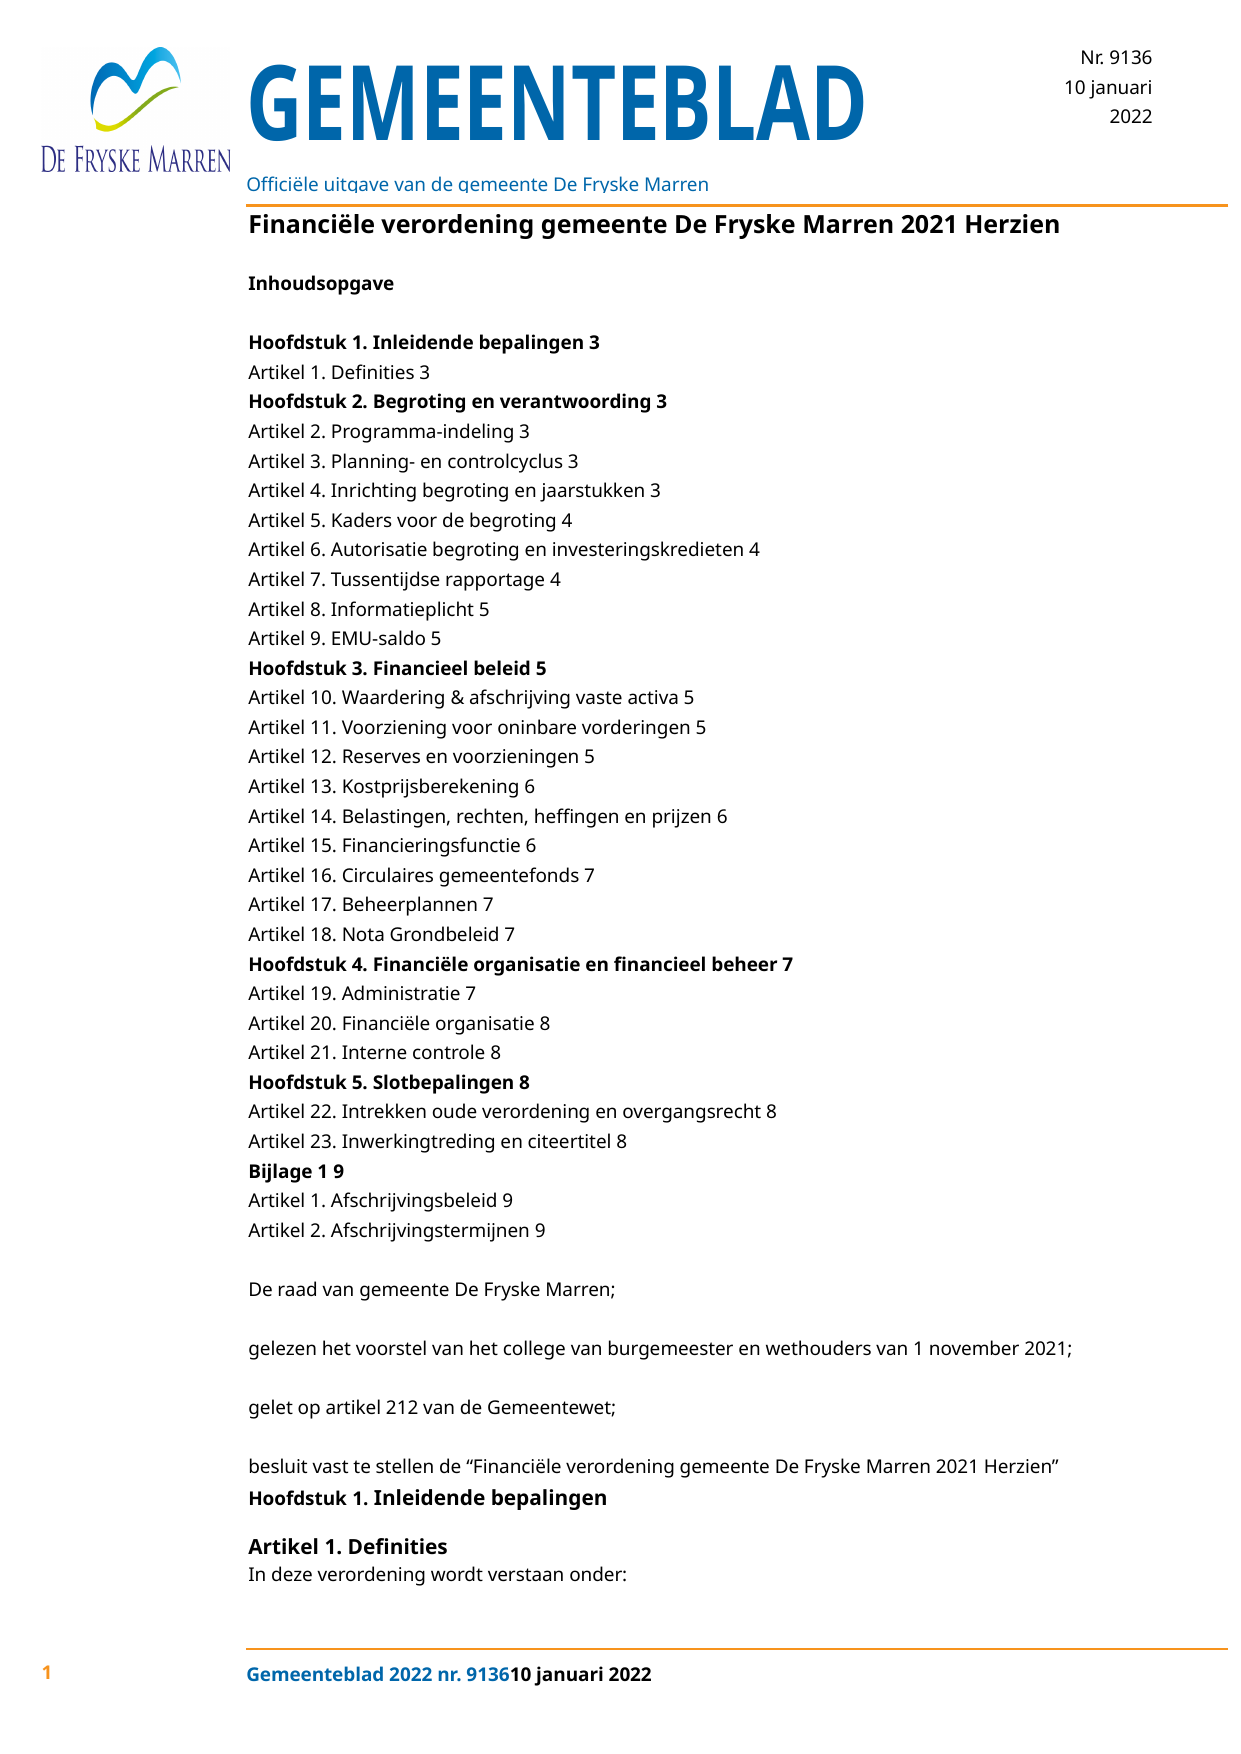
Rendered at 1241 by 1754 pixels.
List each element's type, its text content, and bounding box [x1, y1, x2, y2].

text Artikel 9. EMU-saldo 5 [248, 625, 1152, 651]
text Artikel 16. Circulaires gemeentefonds 7 [248, 862, 1152, 888]
text Artikel 17. Beheerplannen 7 [248, 892, 1152, 917]
text Artikel 7. Tussentijdse rapportage 4 [248, 566, 1152, 592]
text Artikel 14. Belastingen, rechten, heffingen en prijzen 6 [248, 803, 1152, 828]
text Artikel 8. Informatieplicht 5 [248, 596, 1152, 621]
text Artikel 20. Financiële organisatie 8 [248, 1010, 1152, 1036]
text Artikel 6. Autorisatie begroting en investeringskredieten 4 [248, 537, 1152, 562]
text Artikel 5. Kaders voor de begroting 4 [248, 507, 1152, 533]
text Bijlage 1 9 [248, 1158, 1152, 1183]
text Hoofdstuk 5. Slotbepalingen 8 [248, 1069, 1152, 1095]
text Artikel 3. Planning- en controlcyclus 3 [248, 448, 1152, 473]
text Financiële verordening gemeente De Fryske Marren 2021 Herzien [248, 207, 1152, 241]
text Artikel 11. Voorziening voor oninbare vorderingen 5 [248, 714, 1152, 740]
picture [41, 47, 231, 172]
text gelet op artikel 212 van de Gemeentewet; [248, 1394, 1152, 1420]
text besluit vast te stellen de “Financiële verordening gemeente De Fryske Marren 2021 Herzien” [248, 1454, 1152, 1479]
text Artikel 1. Afschrijvingsbeleid 9 [248, 1187, 1152, 1213]
text Artikel 18. Nota Grondbeleid 7 [248, 921, 1152, 947]
text Artikel 23. Inwerkingtreding en citeertitel 8 [248, 1128, 1152, 1154]
text Artikel 12. Reserves en voorzieningen 5 [248, 744, 1152, 769]
text Hoofdstuk 4. Financiële organisatie en financieel beheer 7 [248, 951, 1152, 976]
text In deze verordening wordt verstaan onder: [248, 1561, 1152, 1587]
text Inhoudsopgave [248, 270, 1152, 296]
text Hoofdstuk 2. Begroting en verantwoording 3 [248, 389, 1152, 414]
text Artikel 19. Administratie 7 [248, 980, 1152, 1006]
text Artikel 2. Programma-indeling 3 [248, 418, 1152, 444]
text Artikel 10. Waardering & afschrijving vaste activa 5 [248, 684, 1152, 710]
text gelezen het voorstel van het college van burgemeester en wethouders van 1 november 2021; [248, 1335, 1152, 1361]
text De raad van gemeente De Fryske Marren; [248, 1276, 1152, 1302]
text Artikel 22. Intrekken oude verordening en overgangsrecht 8 [248, 1099, 1152, 1124]
text Artikel 13. Kostprijsberekening 6 [248, 773, 1152, 799]
text Artikel 4. Inrichting begroting en jaarstukken 3 [248, 477, 1152, 503]
text Hoofdstuk 1. Inleidende bepalingen 3 [248, 329, 1152, 355]
text Hoofdstuk 3. Financieel beleid 5 [248, 655, 1152, 681]
text Artikel 15. Financieringsfunctie 6 [248, 832, 1152, 858]
text Hoofdstuk 1. Inleidende bepalingen [248, 1483, 1152, 1512]
text Artikel 1. Definities [248, 1532, 1152, 1561]
text Artikel 2. Afschrijvingstermijnen 9 [248, 1217, 1152, 1243]
text Artikel 21. Interne controle 8 [248, 1039, 1152, 1065]
text Artikel 1. Definities 3 [248, 359, 1152, 385]
